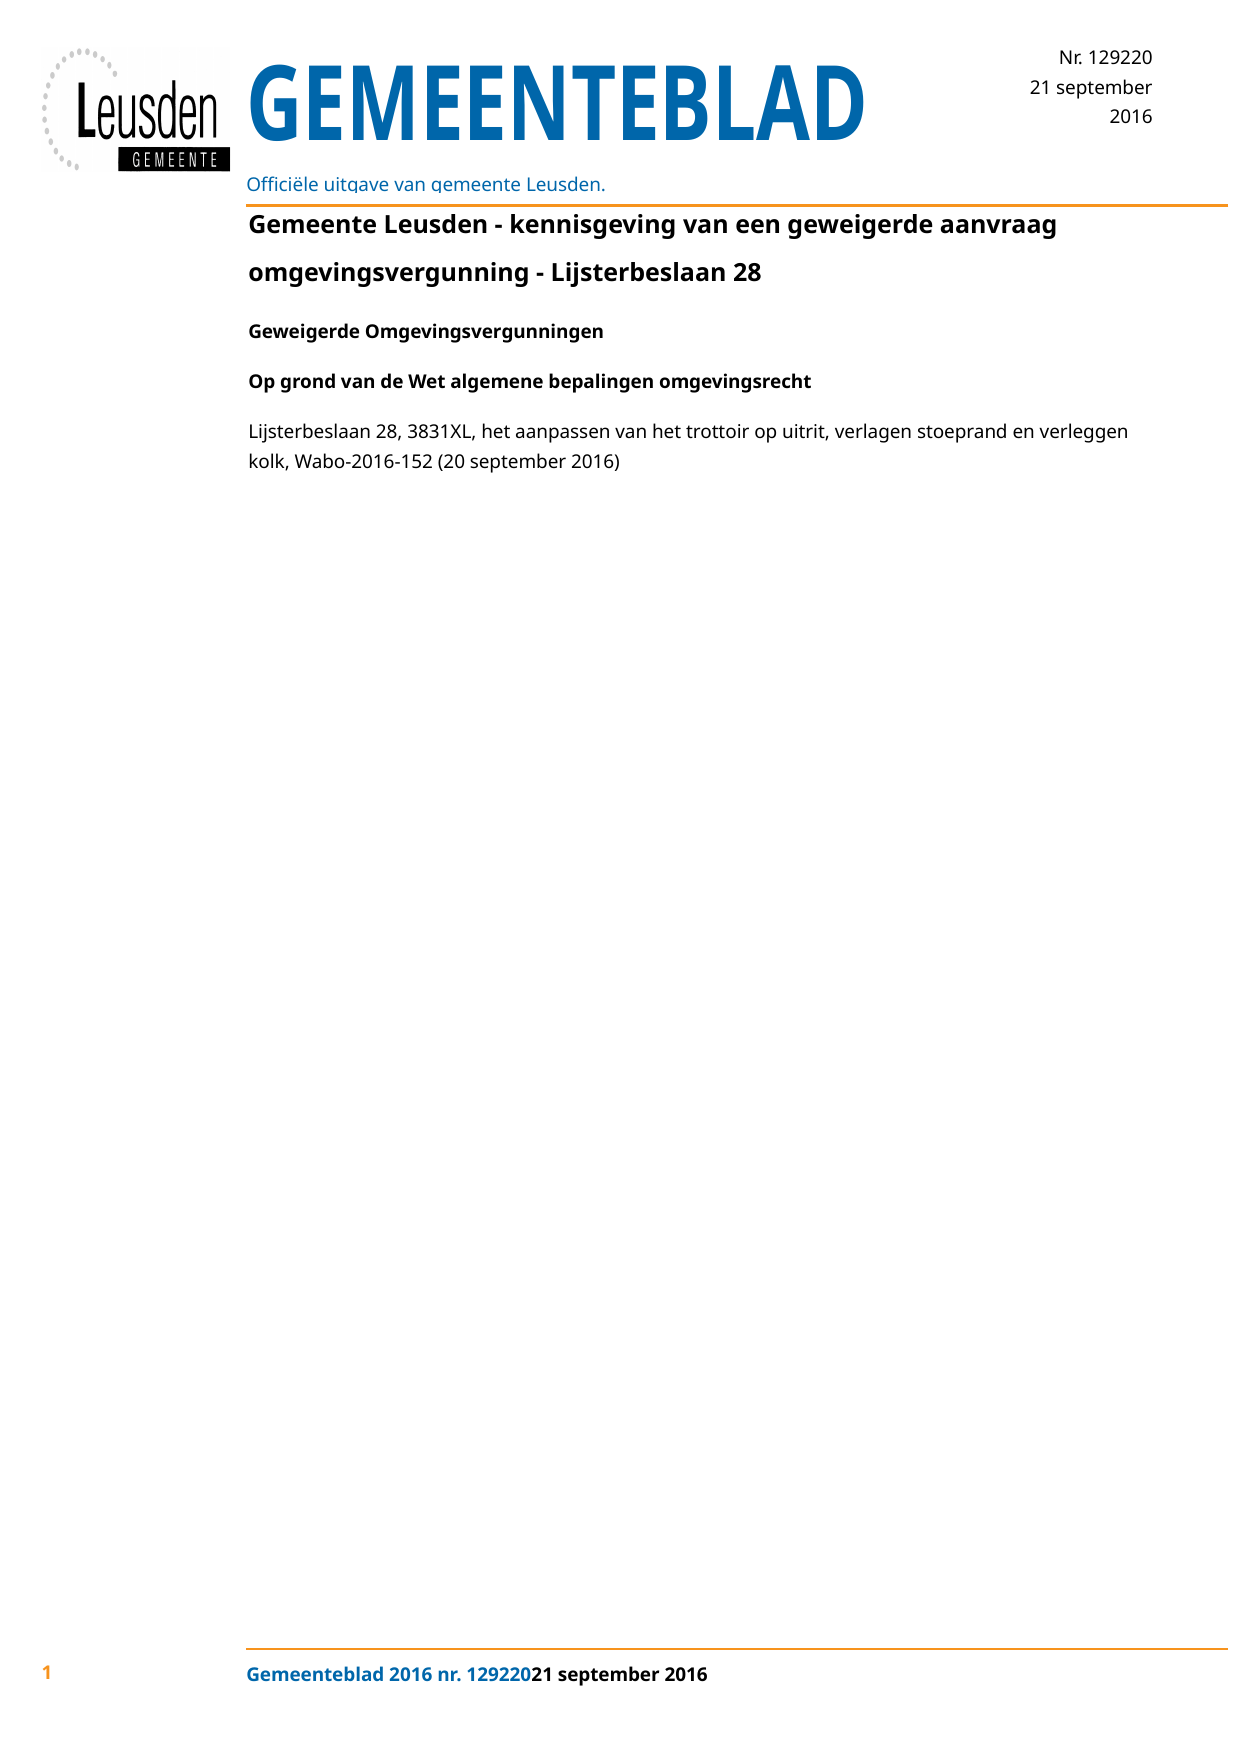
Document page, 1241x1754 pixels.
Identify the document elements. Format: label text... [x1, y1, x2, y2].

text Op grond van de Wet algemene bepalingen omgevingsrecht [248, 368, 1152, 394]
picture [41, 47, 231, 172]
text Lijsterbeslaan 28, 3831XL, het aanpassen van het trottoir op uitrit, verlagen stoeprand en verleggen kolk, Wabo-2016-152 (20 september 2016) [248, 419, 1152, 474]
text Geweigerde Omgevingsvergunningen [248, 318, 1152, 344]
text Gemeente Leusden - kennisgeving van een geweigerde aanvraag omgevingsvergunning - Lijsterbeslaan 28 [248, 207, 1152, 288]
